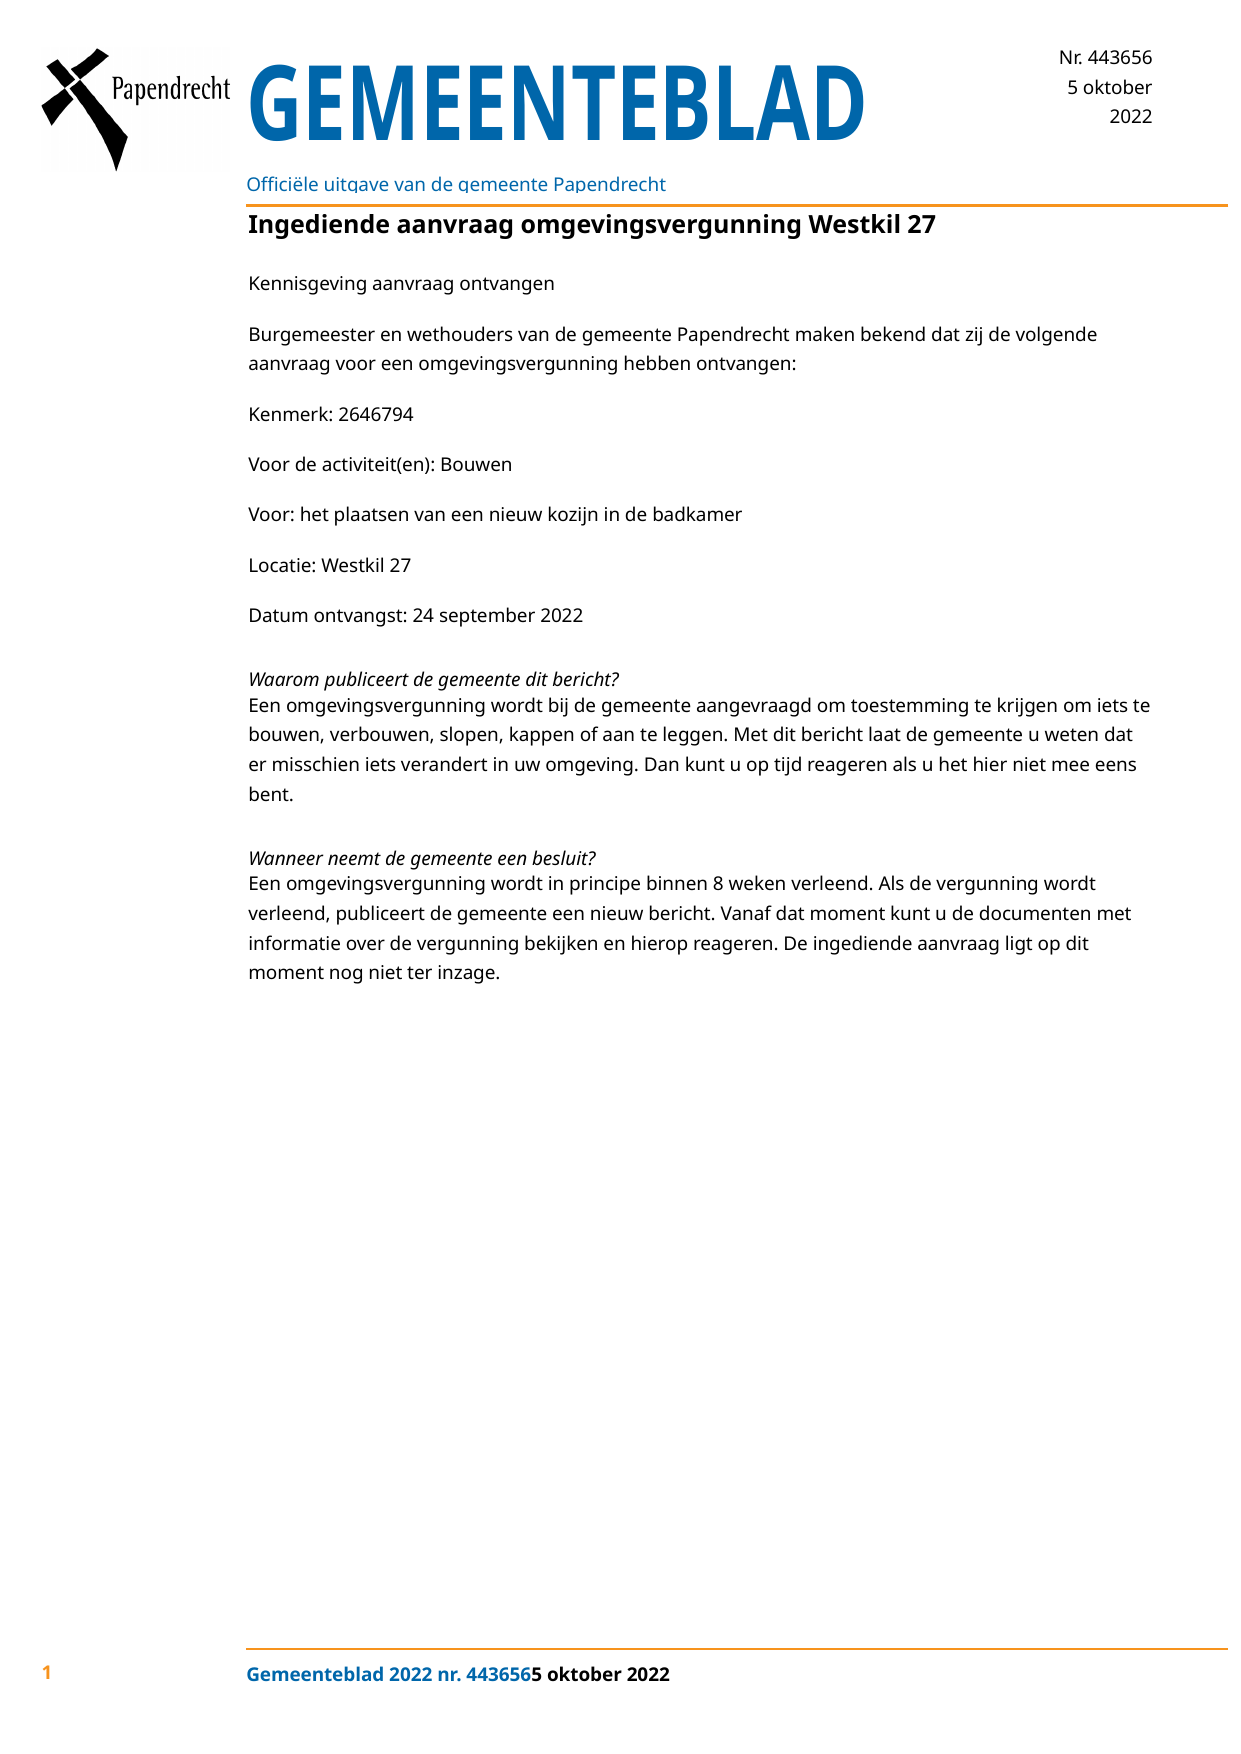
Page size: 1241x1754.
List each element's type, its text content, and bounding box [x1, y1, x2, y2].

text Datum ontvangst: 24 september 2022 [248, 602, 1152, 628]
text Wanneer neemt de gemeente een besluit? [248, 845, 1152, 871]
text Een omgevingsvergunning wordt in principe binnen 8 weken verleend. Als de vergunning wordt verleend, publiceert de gemeente een nieuw bericht. Vanaf dat moment kunt u de documenten met informatie over de vergunning bekijken en hierop reageren. De ingediende aanvraag ligt op dit moment nog niet ter inzage. [248, 871, 1152, 985]
text Voor: het plaatsen van een nieuw kozijn in de badkamer [248, 502, 1152, 527]
text Locatie: Westkil 27 [248, 552, 1152, 578]
text Voor de activiteit(en): Bouwen [248, 451, 1152, 477]
picture [41, 47, 231, 172]
text Kennisgeving aanvraag ontvangen [248, 270, 1152, 296]
text Een omgevingsvergunning wordt bij de gemeente aangevraagd om toestemming te krijgen om iets te bouwen, verbouwen, slopen, kappen of aan te leggen. Met dit bericht laat de gemeente u weten dat er misschien iets verandert in uw omgeving. Dan kunt u op tijd reageren als u het hier niet mee eens bent. [248, 692, 1152, 807]
text Kenmerk: 2646794 [248, 401, 1152, 426]
text Waarom publiceert de gemeente dit bericht? [248, 666, 1152, 692]
text Ingediende aanvraag omgevingsvergunning Westkil 27 [248, 207, 1152, 241]
text Burgemeester en wethouders van de gemeente Papendrecht maken bekend dat zij de volgende aanvraag voor een omgevingsvergunning hebben ontvangen: [248, 321, 1152, 376]
